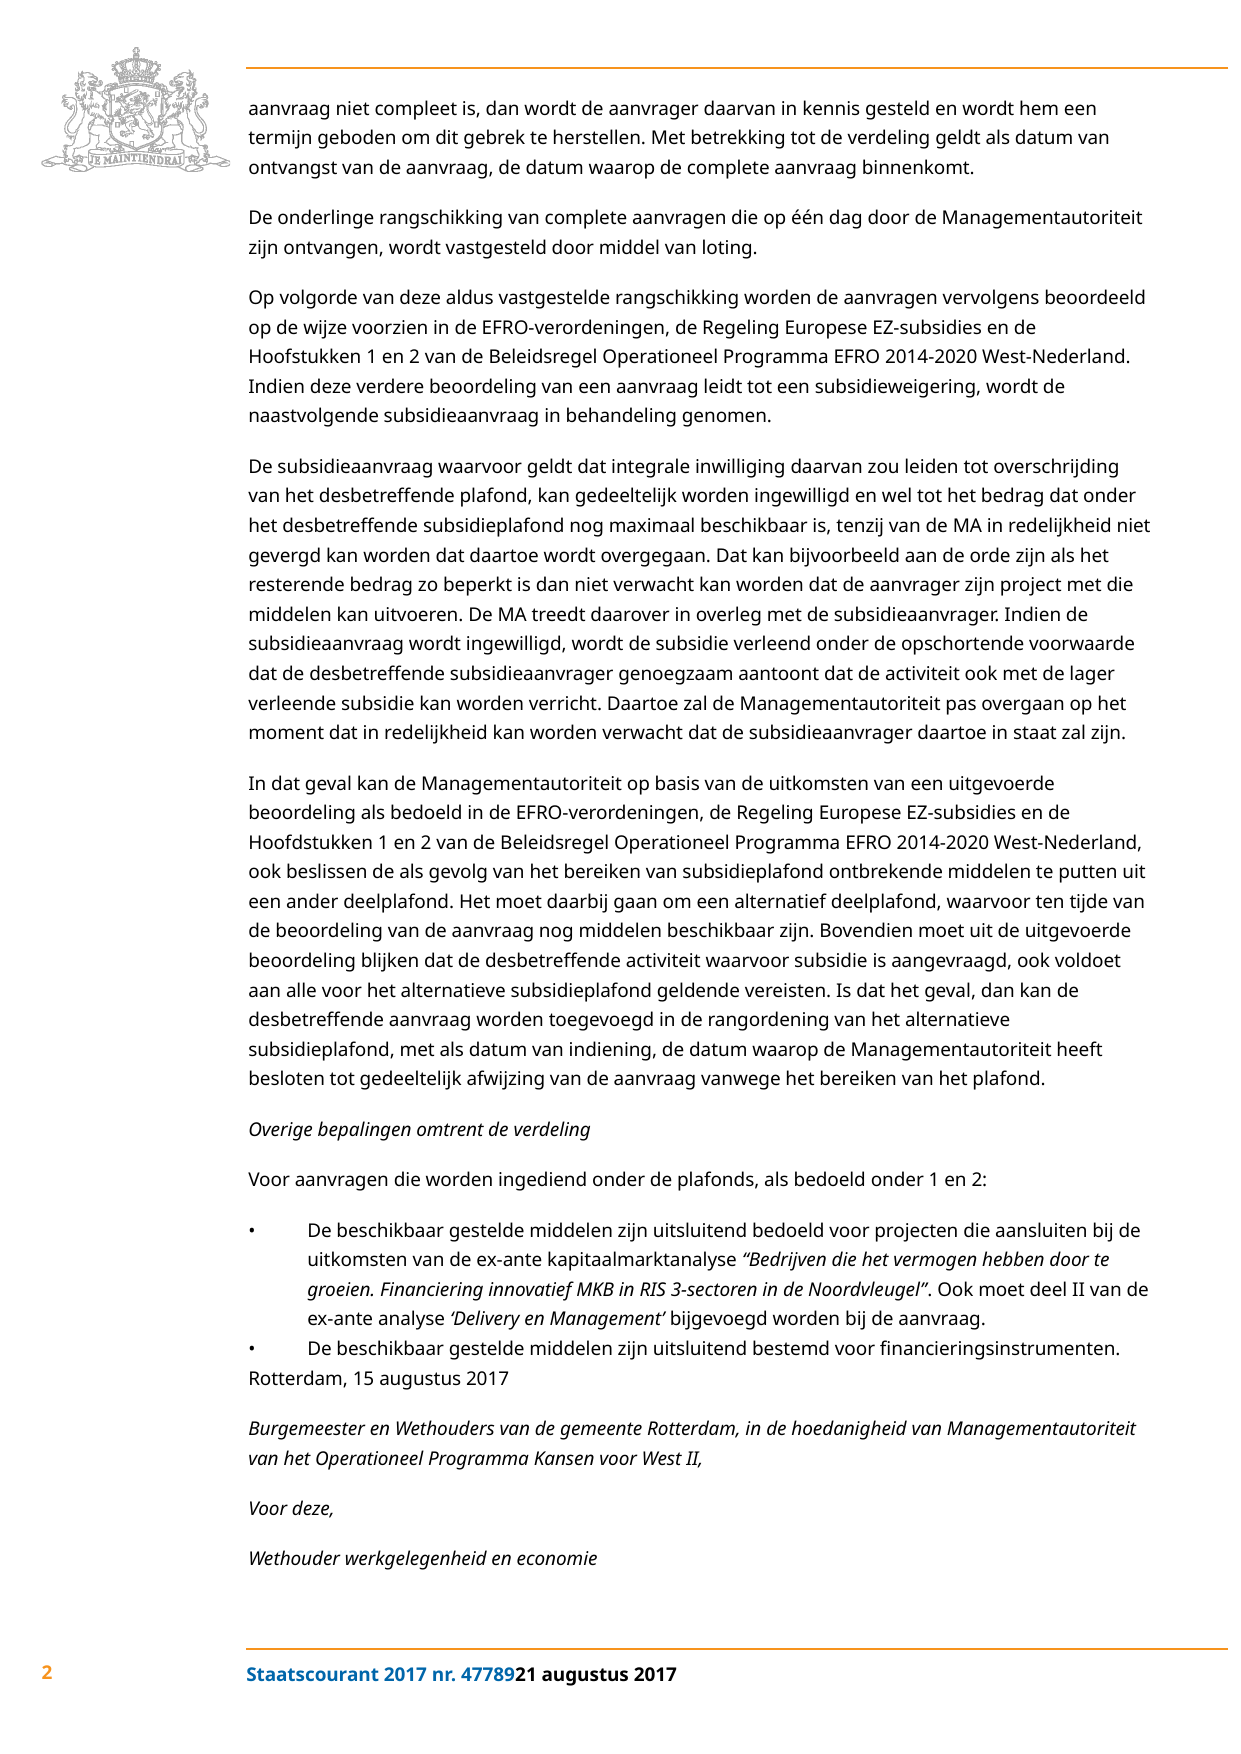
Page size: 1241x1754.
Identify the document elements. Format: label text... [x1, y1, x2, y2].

text Voor aanvragen die worden ingediend onder de plafonds, als bedoeld onder 1 en 2: [248, 1166, 1152, 1192]
text De onderlinge rangschikking van complete aanvragen die op één dag door de Managementautoriteit zijn ontvangen, wordt vastgesteld door middel van loting. [248, 204, 1152, 260]
text Overige bepalingen omtrent de verdeling [248, 1116, 1152, 1142]
text Wethouder werkgelegenheid en economie [248, 1546, 1152, 1571]
text aanvraag niet compleet is, dan wordt de aanvrager daarvan in kennis gesteld en wordt hem een termijn geboden om dit gebrek te herstellen. Met betrekking tot de verdeling geldt als datum van ontvangst van de aanvraag, de datum waarop de complete aanvraag binnenkomt. [248, 95, 1152, 180]
text In dat geval kan de Managementautoriteit op basis van de uitkomsten van een uitgevoerde beoordeling als bedoeld in de EFRO-verordeningen, de Regeling Europese EZ-subsidies en de Hoofdstukken 1 en 2 van de Beleidsregel Operationeel Programma EFRO 2014-2020 West-Nederland, ook beslissen de als gevolg van het bereiken van subsidieplafond ontbrekende middelen te putten uit een ander deelplafond. Het moet daarbij gaan om een alternatief deelplafond, waarvoor ten tijde van de beoordeling van de aanvraag nog middelen beschikbaar zijn. Bovendien moet uit de uitgevoerde beoordeling blijken dat de desbetreffende activiteit waarvoor subsidie is aangevraagd, ook voldoet aan alle voor het alternatieve subsidieplafond geldende vereisten. Is dat het geval, dan kan de desbetreffende aanvraag worden toegevoegd in de rangordening van het alternatieve subsidieplafond, met als datum van indiening, de datum waarop de Managementautoriteit heeft besloten tot gedeeltelijk afwijzing van de aanvraag vanwege het bereiken van het plafond. [248, 770, 1152, 1091]
picture [41, 47, 231, 172]
list De beschikbaar gestelde middelen zijn uitsluitend bestemd voor financieringsinstrumenten. [248, 1335, 1152, 1361]
text Op volgorde van deze aldus vastgestelde rangschikking worden de aanvragen vervolgens beoordeeld op de wijze voorzien in de EFRO-verordeningen, de Regeling Europese EZ-subsidies en de Hoofstukken 1 en 2 van de Beleidsregel Operationeel Programma EFRO 2014-2020 West-Nederland. Indien deze verdere beoordeling van een aanvraag leidt tot een subsidieweigering, wordt de naastvolgende subsidieaanvraag in behandeling genomen. [248, 284, 1152, 428]
text Voor deze, [248, 1495, 1152, 1521]
text De subsidieaanvraag waarvoor geldt dat integrale inwilliging daarvan zou leiden tot overschrijding van het desbetreffende plafond, kan gedeeltelijk worden ingewilligd en wel tot het bedrag dat onder het desbetreffende subsidieplafond nog maximaal beschikbaar is, tenzij van de MA in redelijkheid niet gevergd kan worden dat daartoe wordt overgegaan. Dat kan bijvoorbeeld aan de orde zijn als het resterende bedrag zo beperkt is dan niet verwacht kan worden dat de aanvrager zijn project met die middelen kan uitvoeren. De MA treedt daarover in overleg met de subsidieaanvrager. Indien de subsidieaanvraag wordt ingewilligd, wordt de subsidie verleend onder de opschortende voorwaarde dat de desbetreffende subsidieaanvrager genoegzaam aantoont dat de activiteit ook met de lager verleende subsidie kan worden verricht. Daartoe zal de Managementautoriteit pas overgaan op het moment dat in redelijkheid kan worden verwacht dat de subsidieaanvrager daartoe in staat zal zijn. [248, 453, 1152, 745]
text Burgemeester en Wethouders van de gemeente Rotterdam, in de hoedanigheid van Managementautoriteit van het Operationeel Programma Kansen voor West II, [248, 1415, 1152, 1471]
text Rotterdam, 15 augustus 2017 [248, 1365, 1152, 1391]
list De beschikbaar gestelde middelen zijn uitsluitend bedoeld voor projecten die aansluiten bij de uitkomsten van de ex-ante kapitaalmarktanalyse “Bedrijven die het vermogen hebben door te groeien. Financiering innovatief MKB in RIS 3-sectoren in de Noordvleugel”. Ook moet deel II van de ex-ante analyse ‘Delivery en Management’ bijgevoegd worden bij de aanvraag. [248, 1217, 1152, 1331]
